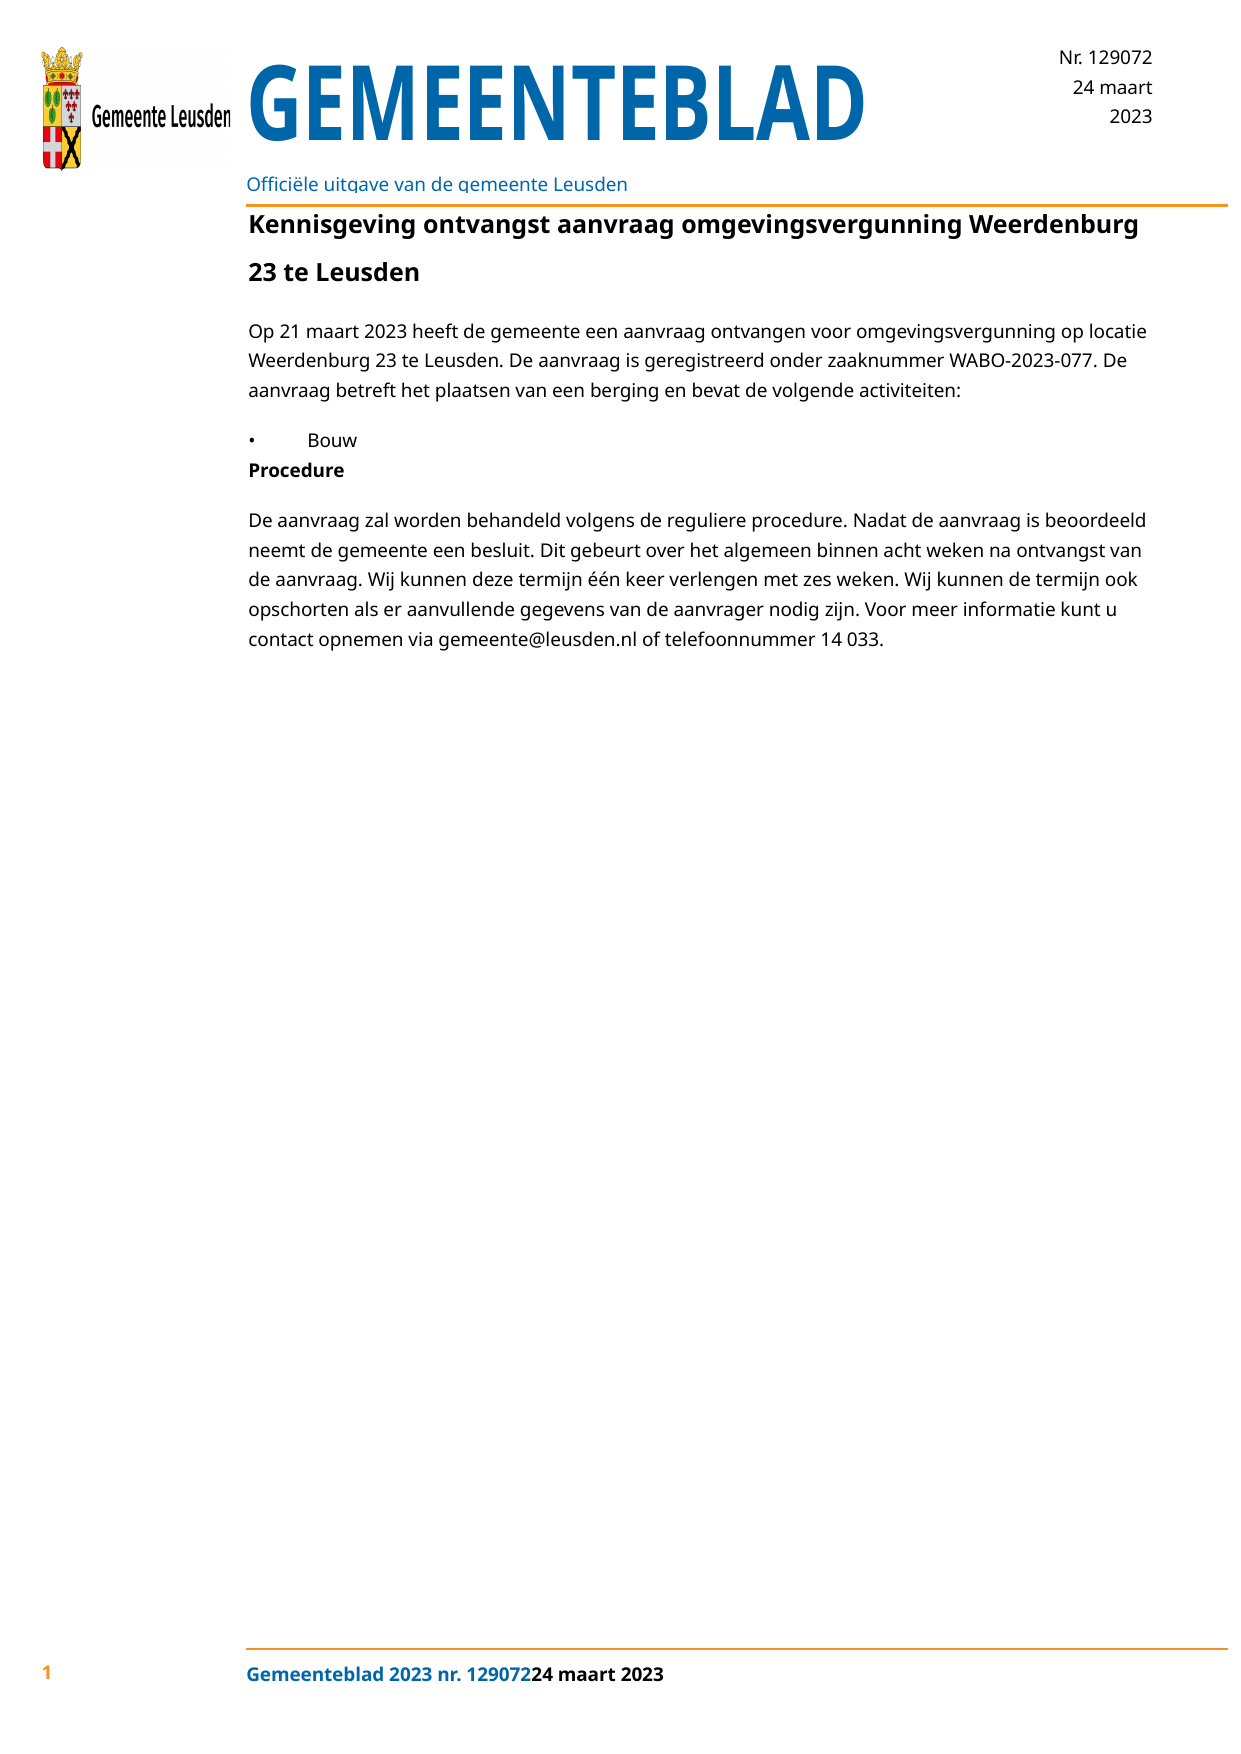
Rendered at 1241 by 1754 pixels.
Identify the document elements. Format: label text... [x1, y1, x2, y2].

list Bouw [248, 427, 1152, 453]
text Op 21 maart 2023 heeft de gemeente een aanvraag ontvangen voor omgevingsvergunning op locatie Weerdenburg 23 te Leusden. De aanvraag is geregistreerd onder zaaknummer WABO-2023-077. De aanvraag betreft het plaatsen van een berging en bevat de volgende activiteiten: [248, 318, 1152, 403]
text De aanvraag zal worden behandeld volgens de reguliere procedure. Nadat de aanvraag is beoordeeld neemt de gemeente een besluit. Dit gebeurt over het algemeen binnen acht weken na ontvangst van de aanvraag. Wij kunnen deze termijn één keer verlengen met zes weken. Wij kunnen de termijn ook opschorten als er aanvullende gegevens van de aanvrager nodig zijn. Voor meer informatie kunt u contact opnemen via gemeente@leusden.nl of telefoonnummer 14 033. [248, 507, 1152, 652]
text Procedure [248, 457, 1152, 483]
picture [41, 47, 231, 172]
text Kennisgeving ontvangst aanvraag omgevingsvergunning Weerdenburg 23 te Leusden [248, 207, 1152, 288]
